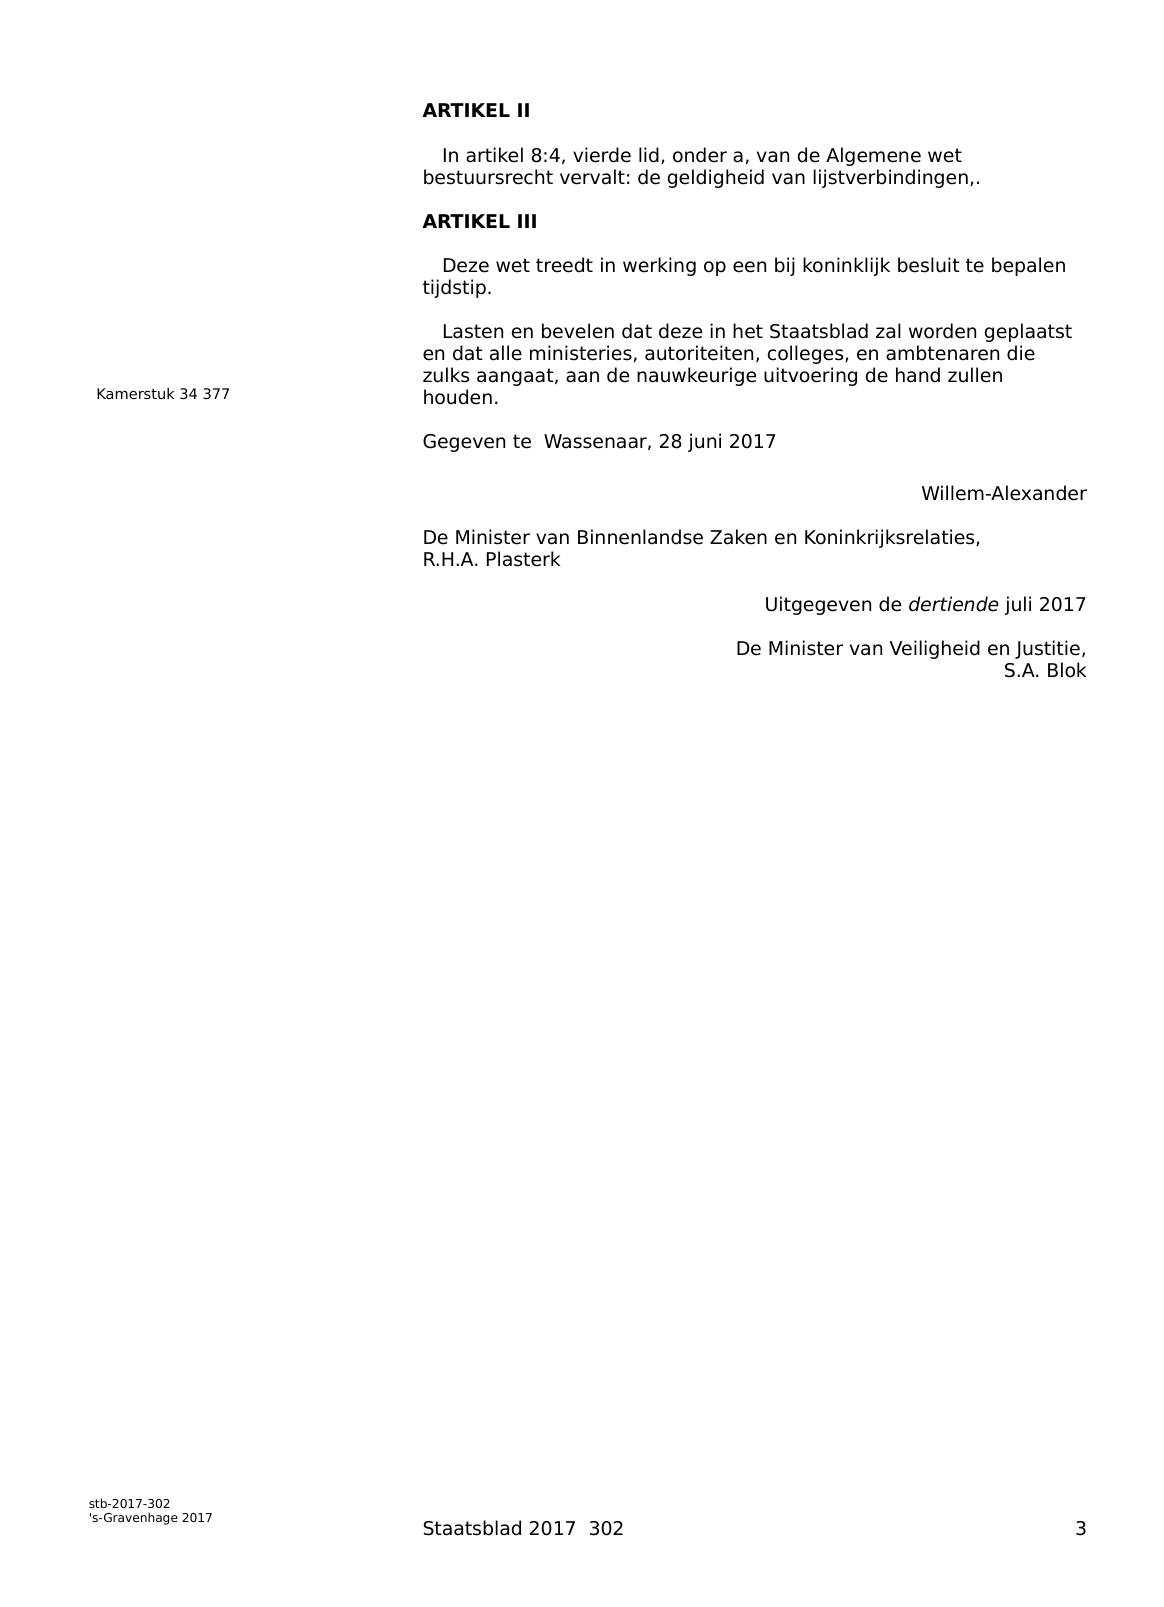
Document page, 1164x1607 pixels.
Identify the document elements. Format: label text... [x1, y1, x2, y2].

text In artikel 8:4, vierde lid, onder a, van de Algemene wet bestuursrecht vervalt: de geldigheid van lijstverbindingen,. [422, 144, 1087, 188]
text stb-2017-302 [88, 1497, 323, 1511]
subtitle ARTIKEL II [422, 100, 1087, 122]
text Willem-Alexander [422, 483, 1087, 505]
text De Minister van Veiligheid en Justitie, S.A. Blok [422, 638, 1087, 682]
text Deze wet treedt in werking op een bij koninklijk besluit te bepalen tijdstip. [422, 255, 1087, 299]
subtitle ARTIKEL III [422, 211, 1087, 233]
text Kamerstuk 34 377 [77, 386, 396, 403]
text 's-Gravenhage 2017 [88, 1511, 323, 1525]
text Lasten en bevelen dat deze in het Staatsblad zal worden geplaatst en dat alle ministeries, autoriteiten, colleges, en ambtenaren die zulks aangaat, aan de nauwkeurige uitvoering de hand zullen houden. [422, 321, 1087, 409]
text De Minister van Binnenlandse Zaken en Koninkrijksrelaties, R.H.A. Plasterk [422, 527, 1087, 571]
text Uitgegeven de dertiende juli 2017 [422, 593, 1087, 615]
text Gegeven te Wassenaar, 28 juni 2017 [422, 431, 1087, 453]
